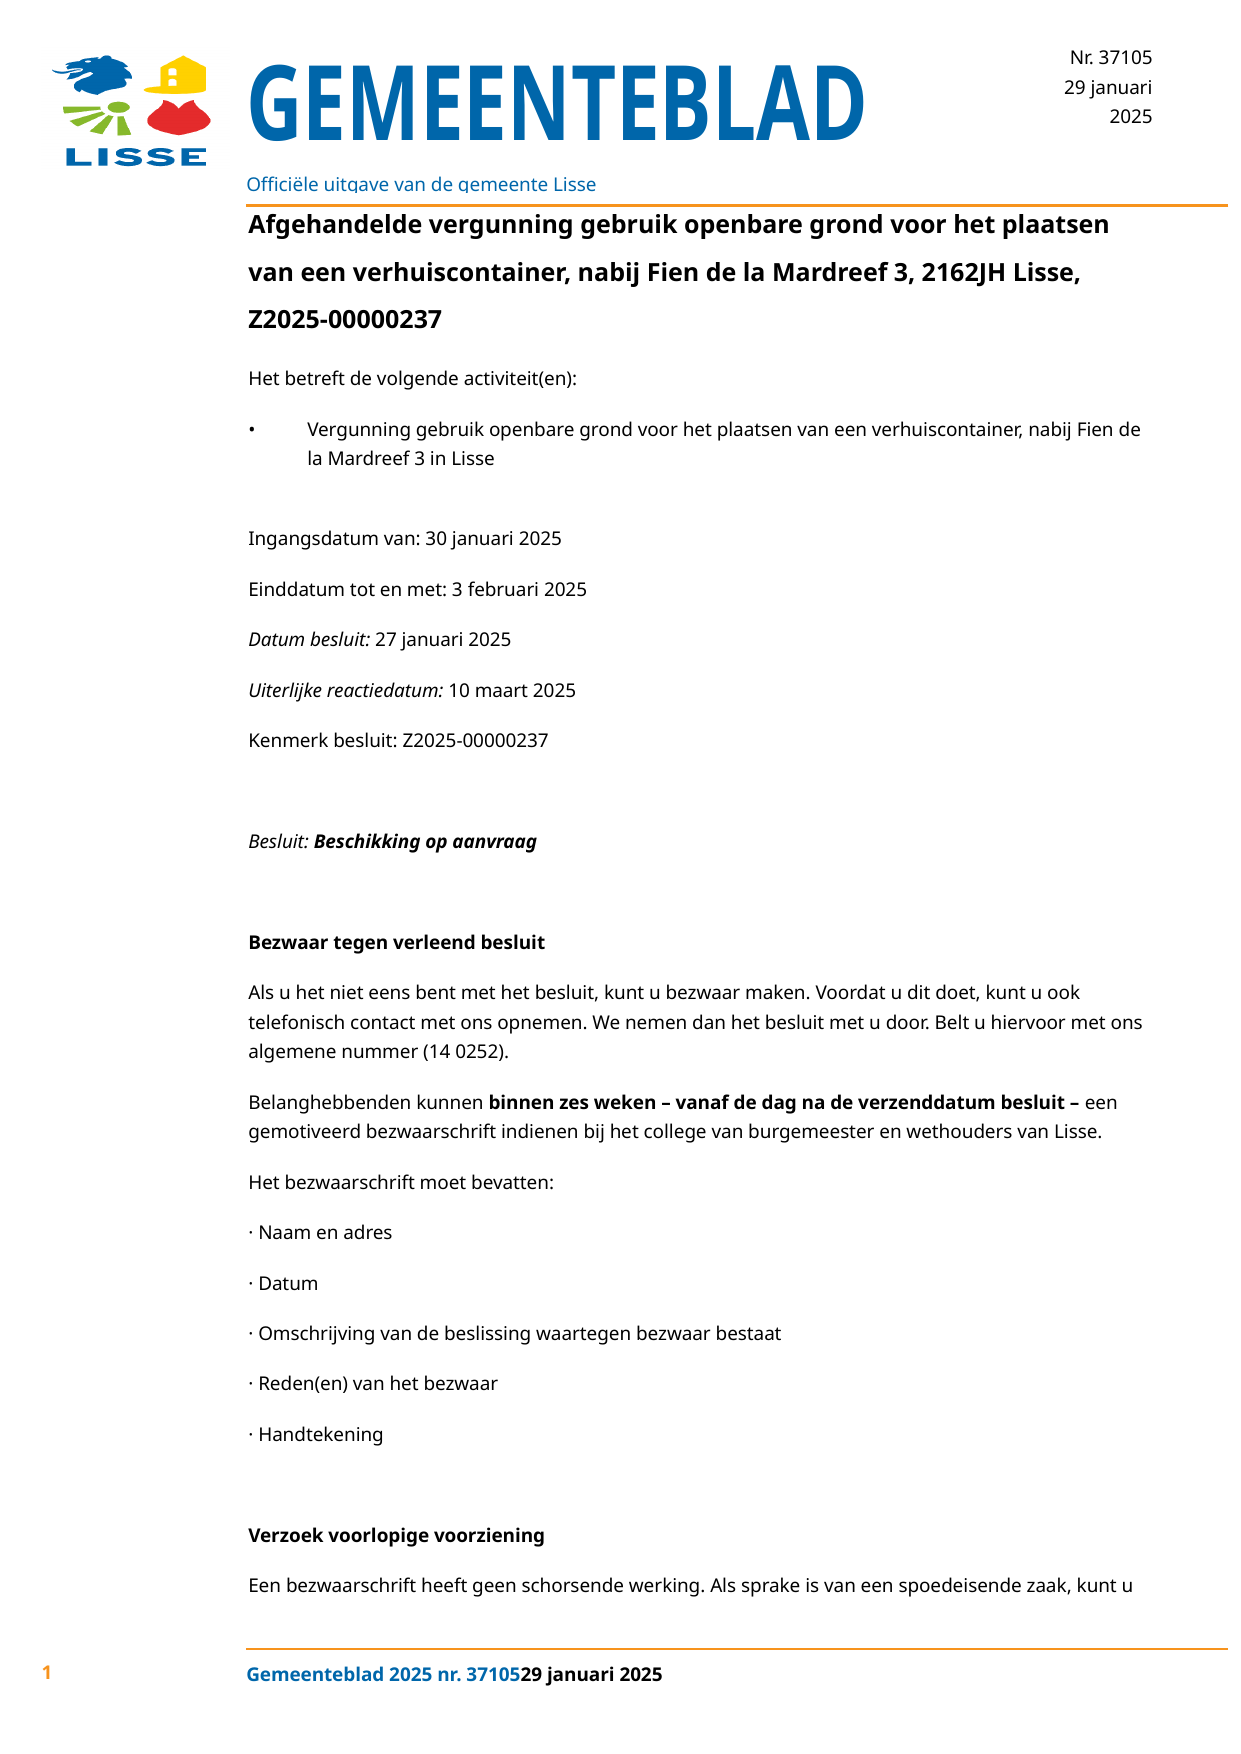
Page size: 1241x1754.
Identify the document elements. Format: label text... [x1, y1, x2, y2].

text · Omschrijving van de beslissing waartegen bezwaar bestaat [248, 1320, 1152, 1346]
text Belanghebbenden kunnen binnen zes weken – vanaf de dag na de verzenddatum besluit – een gemotiveerd bezwaarschrift indienen bij het college van burgemeester en wethouders van Lisse. [248, 1089, 1152, 1144]
list Vergunning gebruik openbare grond voor het plaatsen van een verhuiscontainer, nabij Fien de la Mardreef 3 in Lisse [248, 416, 1152, 471]
text Het betreft de volgende activiteit(en): [248, 366, 1152, 391]
text Ingangsdatum van: 30 januari 2025 [248, 526, 1152, 551]
text · Naam en adres [248, 1219, 1152, 1245]
text Besluit: Beschikking op aanvraag [248, 828, 1152, 854]
text Het bezwaarschrift moet bevatten: [248, 1169, 1152, 1194]
text Datum besluit: 27 januari 2025 [248, 626, 1152, 652]
text Verzoek voorlopige voorziening [248, 1522, 1152, 1547]
text Einddatum tot en met: 3 februari 2025 [248, 576, 1152, 602]
text Bezwaar tegen verleend besluit [248, 929, 1152, 954]
picture [41, 47, 231, 172]
text Afgehandelde vergunning gebruik openbare grond voor het plaatsen van een verhuiscontainer, nabij Fien de la Mardreef 3, 2162JH Lisse, Z2025-00000237 [248, 207, 1152, 336]
text Uiterlijke reactiedatum: 10 maart 2025 [248, 677, 1152, 702]
text Een bezwaarschrift heeft geen schorsende werking. Als sprake is van een spoedeisende zaak, kunt u [248, 1572, 1152, 1598]
text · Reden(en) van het bezwaar [248, 1371, 1152, 1396]
text Als u het niet eens bent met het besluit, kunt u bezwaar maken. Voordat u dit doet, kunt u ook telefonisch contact met ons opnemen. We nemen dan het besluit met u door. Belt u hiervoor met ons algemene nummer (14 0252). [248, 979, 1152, 1064]
text · Datum [248, 1270, 1152, 1295]
text · Handtekening [248, 1421, 1152, 1447]
text Kenmerk besluit: Z2025-00000237 [248, 727, 1152, 753]
